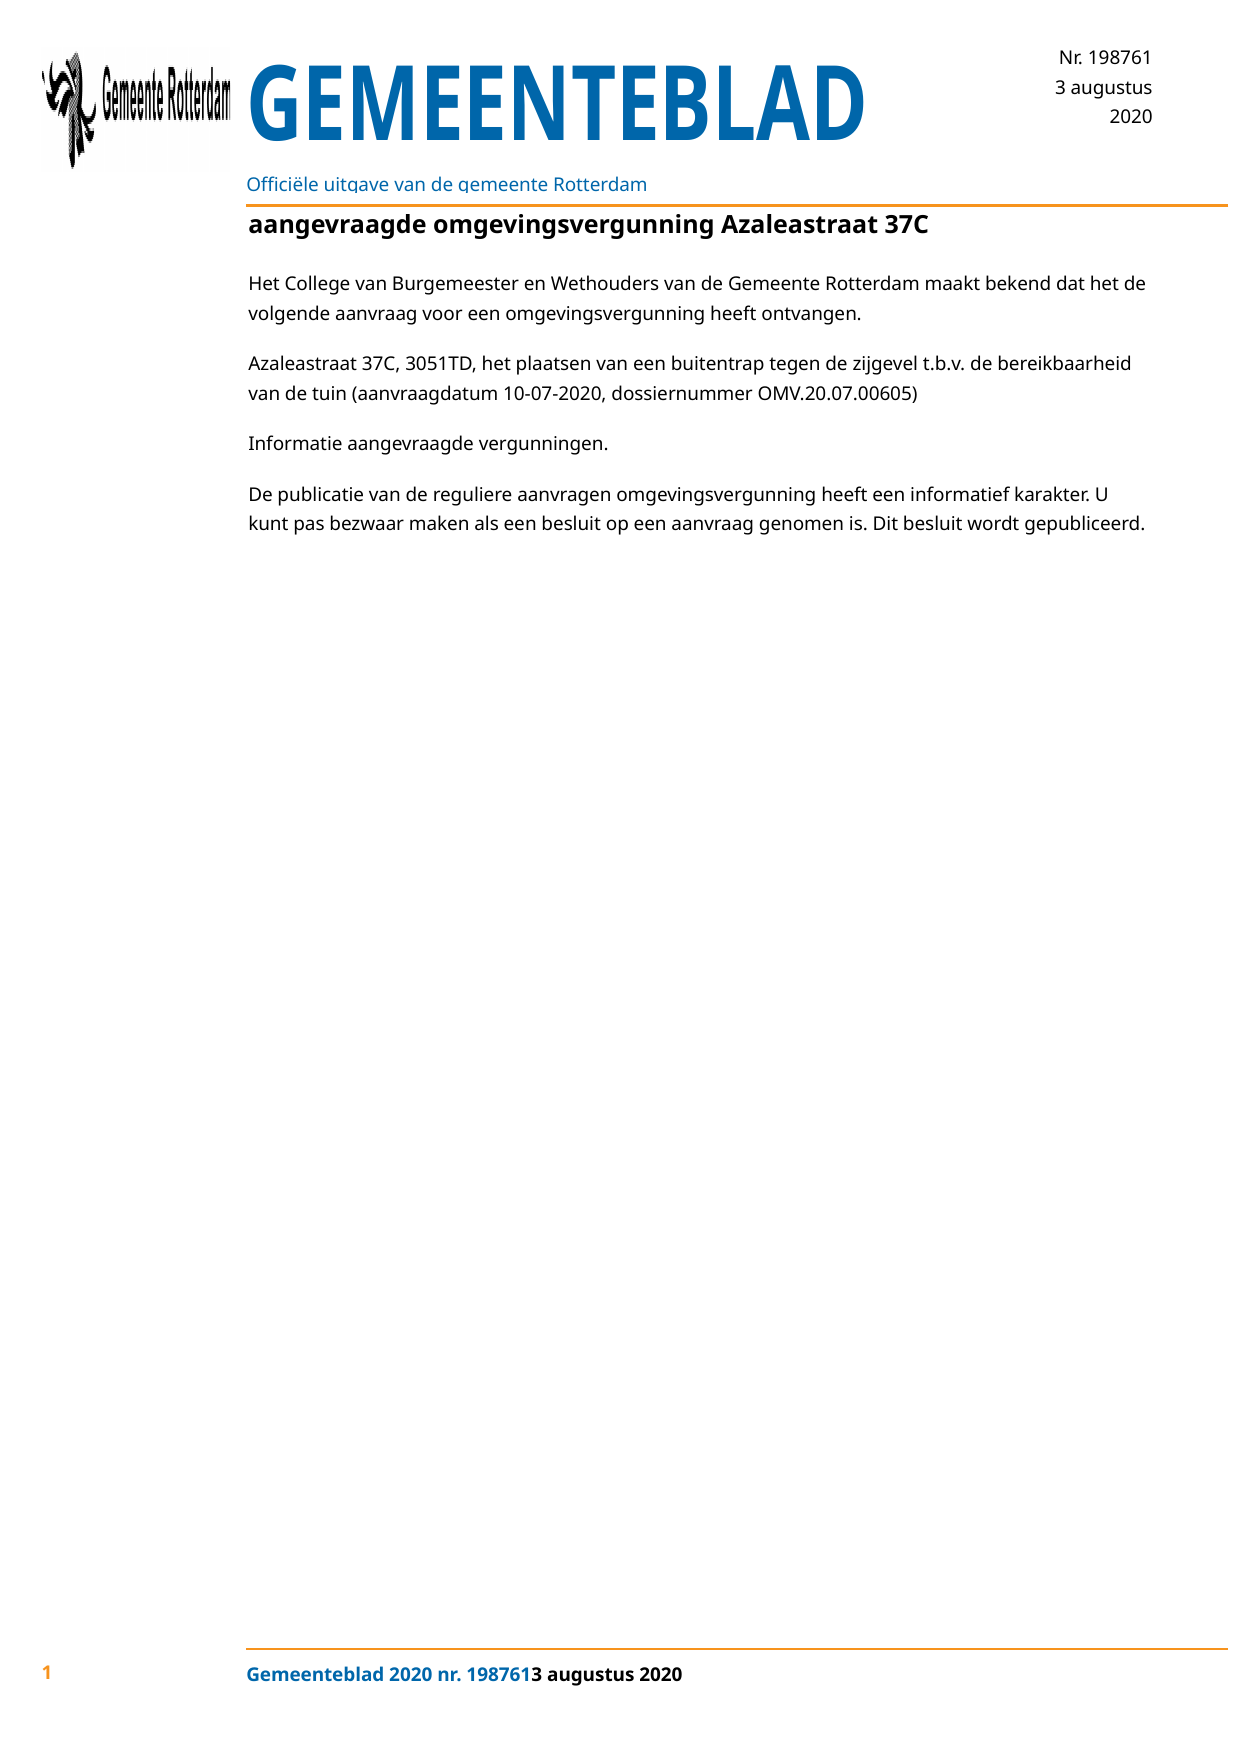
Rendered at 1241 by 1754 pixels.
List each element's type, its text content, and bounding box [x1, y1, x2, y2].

picture [41, 47, 231, 172]
text De publicatie van de reguliere aanvragen omgevingsvergunning heeft een informatief karakter. U kunt pas bezwaar maken als een besluit op een aanvraag genomen is. Dit besluit wordt gepubliceerd. [248, 481, 1152, 536]
text Het College van Burgemeester en Wethouders van de Gemeente Rotterdam maakt bekend dat het de volgende aanvraag voor een omgevingsvergunning heeft ontvangen. [248, 270, 1152, 326]
text aangevraagde omgevingsvergunning Azaleastraat 37C [248, 207, 1152, 241]
text Informatie aangevraagde vergunningen. [248, 430, 1152, 456]
text Azaleastraat 37C, 3051TD, het plaatsen van een buitentrap tegen de zijgevel t.b.v. de bereikbaarheid van de tuin (aanvraagdatum 10-07-2020, dossiernummer OMV.20.07.00605) [248, 350, 1152, 406]
